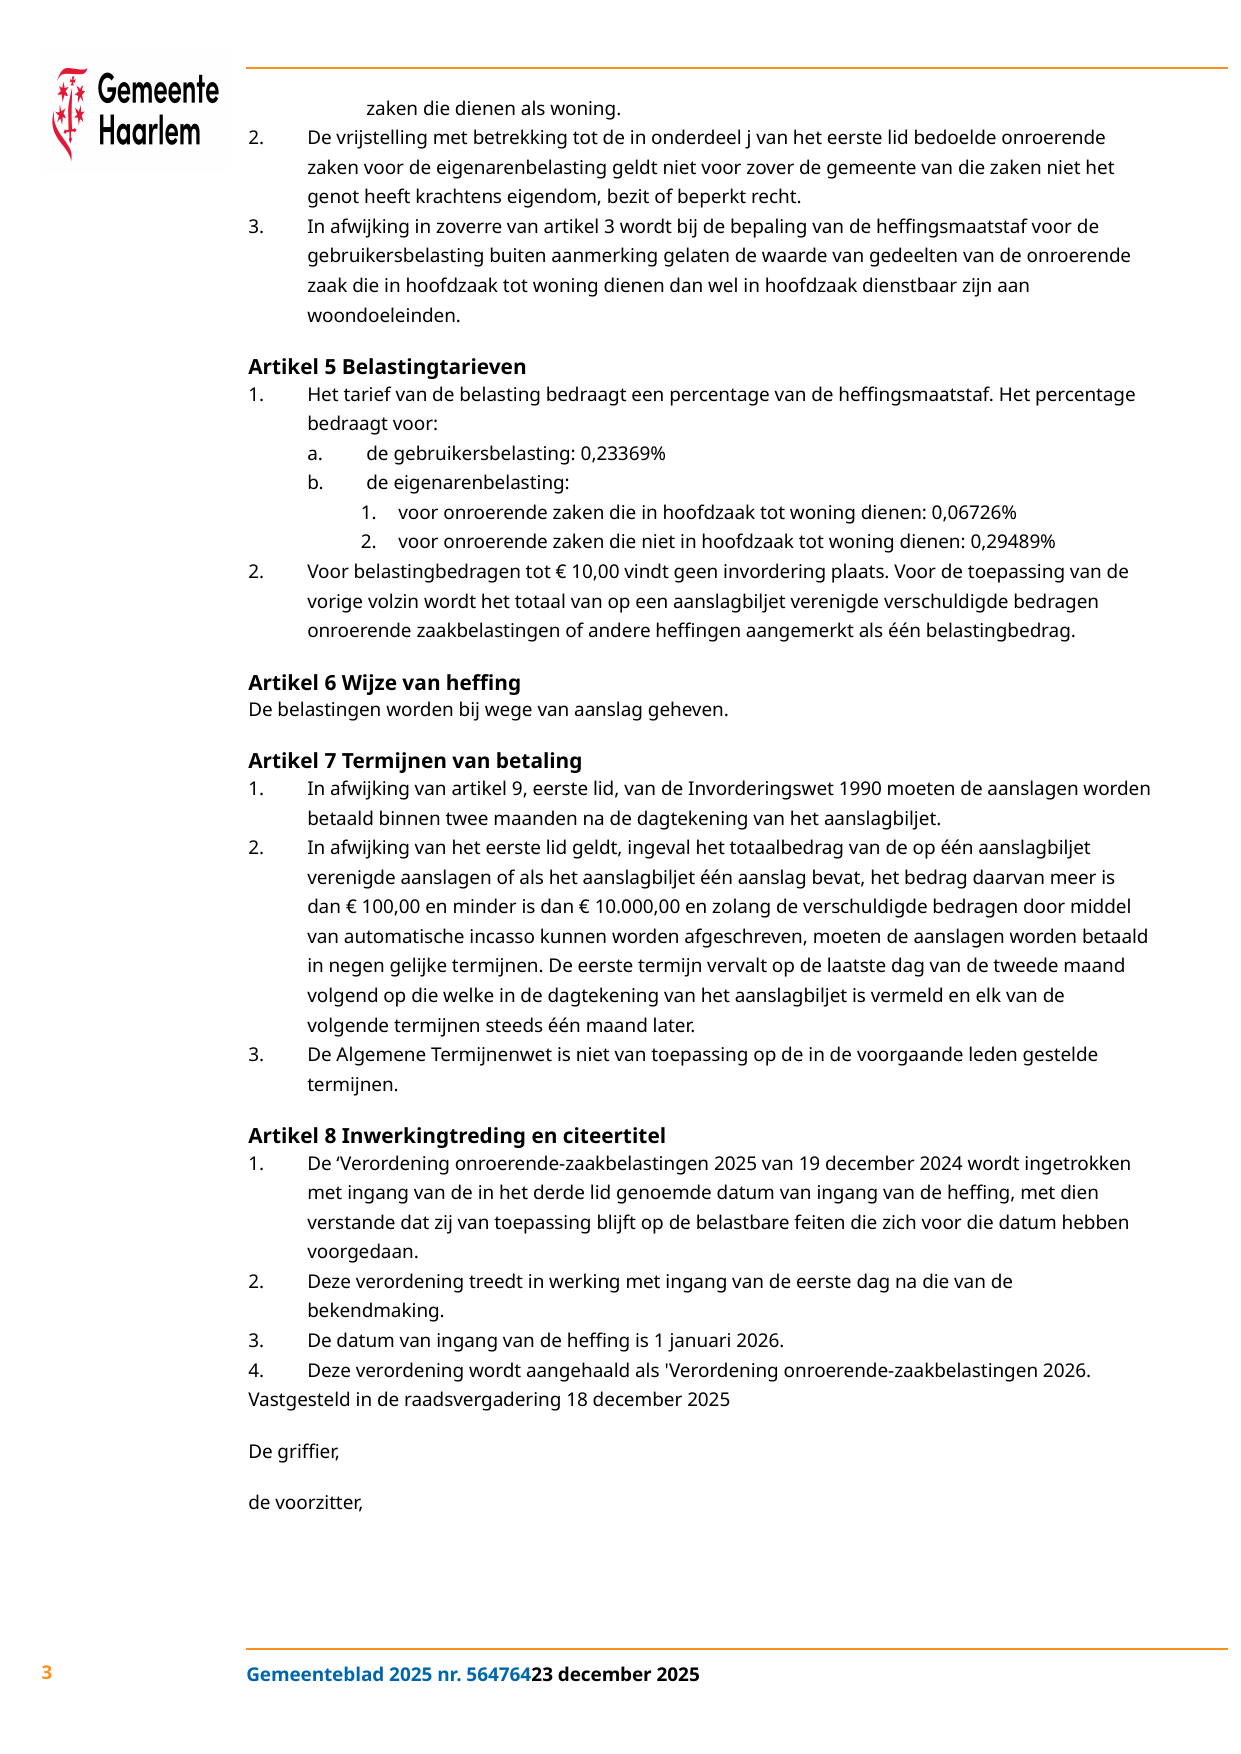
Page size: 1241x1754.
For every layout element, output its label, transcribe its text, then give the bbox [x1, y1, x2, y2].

text Artikel 5 Belastingtarieven [248, 352, 1152, 381]
list Deze verordening treedt in werking met ingang van de eerste dag na die van de bekendmaking. [248, 1268, 1152, 1323]
list de gebruikersbelasting: 0,23369% [307, 440, 1152, 466]
list In afwijking van artikel 9, eerste lid, van de Invorderingswet 1990 moeten de aanslagen worden betaald binnen twee maanden na de dagtekening van het aanslagbiljet. [248, 775, 1152, 830]
text Artikel 7 Termijnen van betaling [248, 747, 1152, 775]
list De datum van ingang van de heffing is 1 januari 2026. [248, 1327, 1152, 1353]
text Artikel 6 Wijze van heffing [248, 668, 1152, 696]
text de voorzitter, [248, 1489, 1152, 1515]
list Deze verordening wordt aangehaald als 'Verordening onroerende-zaakbelastingen 2026. [248, 1357, 1152, 1383]
list Voor belastingbedragen tot € 10,00 vindt geen invordering plaats. Voor de toepassing van de vorige volzin wordt het totaal van op een aanslagbiljet verenigde verschuldigde bedragen onroerende zaakbelastingen of andere heffingen aangemerkt als één belastingbedrag. [248, 558, 1152, 643]
text Artikel 8 Inwerkingtreding en citeertitel [248, 1121, 1152, 1150]
text Vastgesteld in de raadsvergadering 18 december 2025 [248, 1386, 1152, 1412]
list In afwijking in zoverre van artikel 3 wordt bij de bepaling van de heffingsmaatstaf voor de gebruikersbelasting buiten aanmerking gelaten de waarde van gedeelten van de onroerende zaak die in hoofdzaak tot woning dienen dan wel in hoofdzaak dienstbaar zijn aan woondoeleinden. [248, 213, 1152, 328]
picture [41, 47, 231, 172]
list De Algemene Termijnenwet is niet van toepassing op de in de voorgaande leden gestelde termijnen. [248, 1041, 1152, 1097]
list De ‘Verordening onroerende-zaakbelastingen 2025 van 19 december 2024 wordt ingetrokken met ingang van de in het derde lid genoemde datum van ingang van de heffing, met dien verstande dat zij van toepassing blijft op de belastbare feiten die zich voor die datum hebben voorgedaan. [248, 1150, 1152, 1264]
list voor onroerende zaken die in hoofdzaak tot woning dienen: 0,06726% [361, 499, 1152, 525]
list In afwijking van het eerste lid geldt, ingeval het totaalbedrag van de op één aanslagbiljet verenigde aanslagen of als het aanslagbiljet één aanslag bevat, het bedrag daarvan meer is dan € 100,00 en minder is dan € 10.000,00 en zolang de verschuldigde bedragen door middel van automatische incasso kunnen worden afgeschreven, moeten de aanslagen worden betaald in negen gelijke termijnen. De eerste termijn vervalt op de laatste dag van de tweede maand volgend op die welke in de dagtekening van het aanslagbiljet is vermeld en elk van de volgende termijnen steeds één maand later. [248, 834, 1152, 1037]
list Het tarief van de belasting bedraagt een percentage van de heffingsmaatstaf. Het percentage bedraagt voor: [248, 381, 1152, 436]
list voor onroerende zaken die niet in hoofdzaak tot woning dienen: 0,29489% [361, 529, 1152, 554]
list de eigenarenbelasting: [307, 469, 1152, 495]
text De griffier, [248, 1438, 1152, 1464]
list De vrijstelling met betrekking tot de in onderdeel j van het eerste lid bedoelde onroerende zaken voor de eigenarenbelasting geldt niet voor zover de gemeente van die zaken niet het genot heeft krachtens eigendom, bezit of beperkt recht. [248, 124, 1152, 209]
list zaken die dienen als woning. [307, 95, 1152, 121]
text De belastingen worden bij wege van aanslag geheven. [248, 696, 1152, 722]
